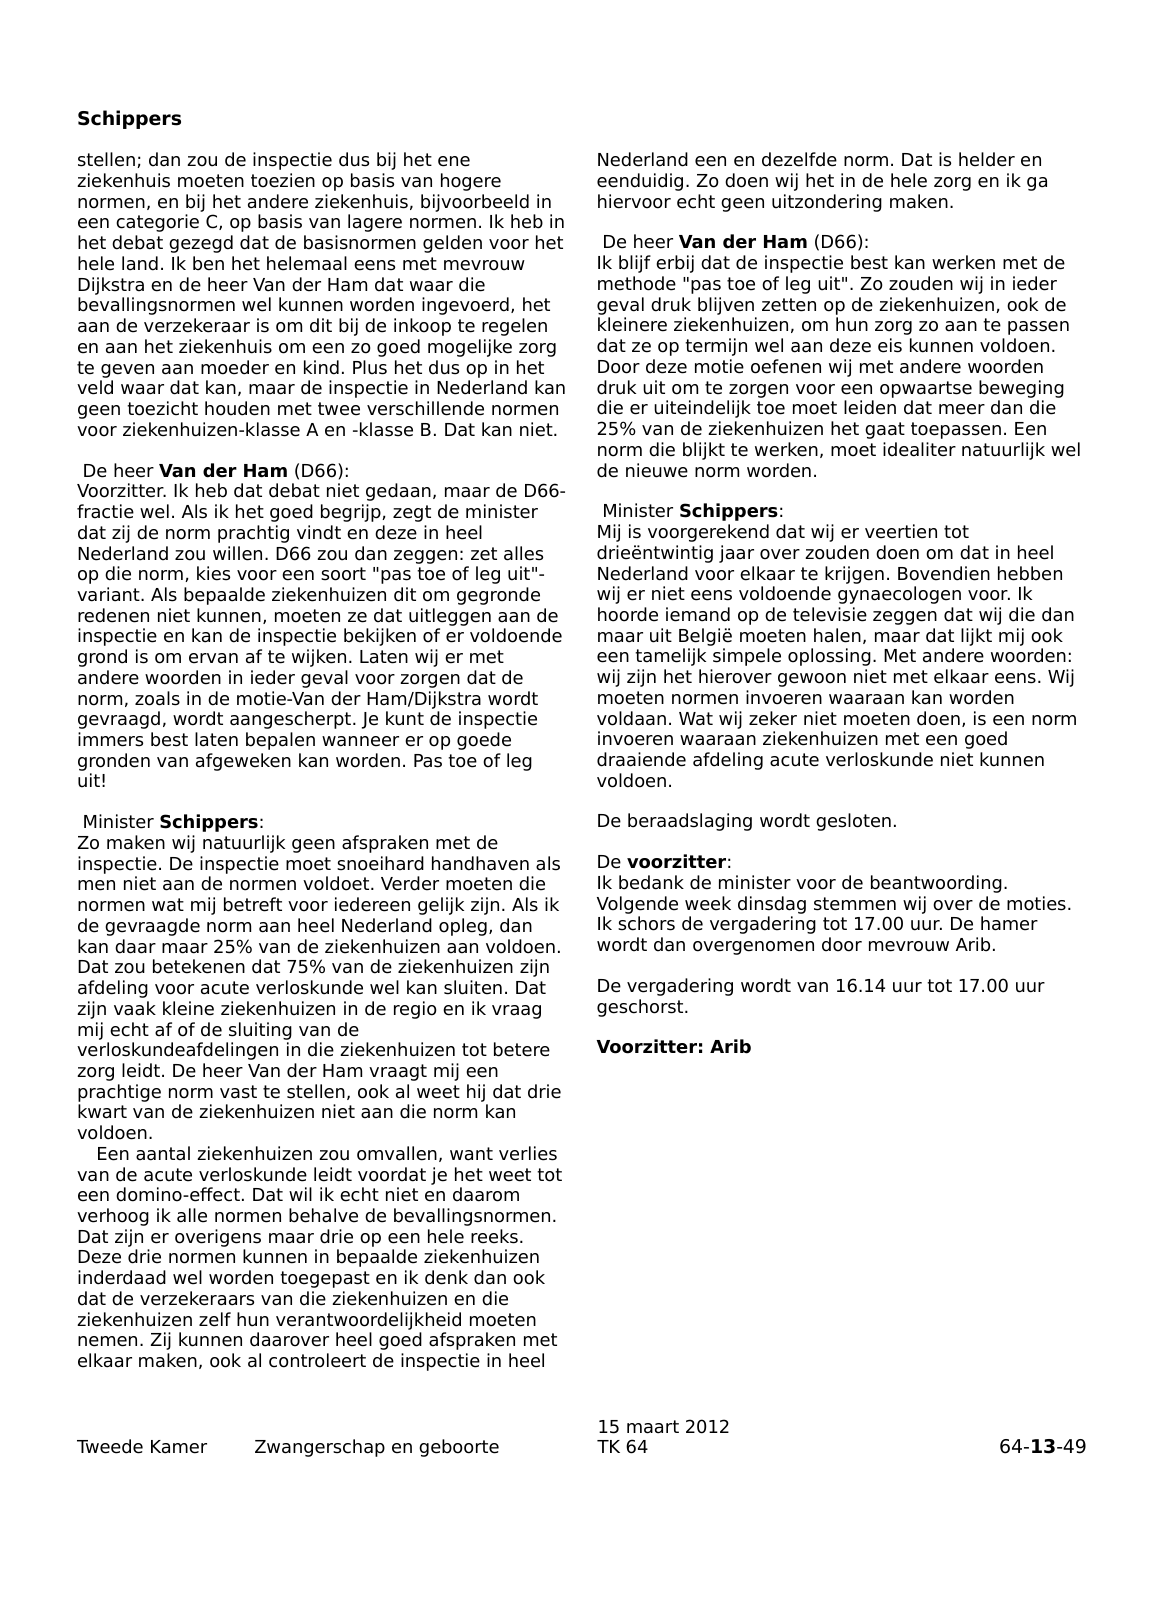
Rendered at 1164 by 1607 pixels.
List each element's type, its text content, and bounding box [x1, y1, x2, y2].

text De heer Van der Ham (D66): [596, 232, 1087, 253]
text Minister Schippers: [596, 501, 1087, 522]
text Ik blijf erbij dat de inspectie best kan werken met de methode "pas toe of leg uit". Zo zouden wij in ieder geval druk blijven zetten op de ziekenhuizen, ook de kleinere ziekenhuizen, om hun zorg zo aan te passen dat ze op termijn wel aan deze eis kunnen voldoen. Door deze motie oefenen wij met andere woorden druk uit om te zorgen voor een opwaartse beweging die er uiteindelijk toe moet leiden dat meer dan die 25% van de ziekenhuizen het gaat toepassen. Een norm die blijkt te werken, moet idealiter natuurlijk wel de nieuwe norm worden. [596, 253, 1087, 481]
text stellen; dan zou de inspectie dus bij het ene ziekenhuis moeten toezien op basis van hogere normen, en bij het andere ziekenhuis, bijvoorbeeld in een categorie C, op basis van lagere normen. Ik heb in het debat gezegd dat de basisnormen gelden voor het hele land. Ik ben het helemaal eens met mevrouw Dijkstra en de heer Van der Ham dat waar die bevallingsnormen wel kunnen worden ingevoerd, het aan de verzekeraar is om dit bij de inkoop te regelen en aan het ziekenhuis om een zo goed mogelijke zorg te geven aan moeder en kind. Plus het dus op in het veld waar dat kan, maar de inspectie in Nederland kan geen toezicht houden met twee verschillende normen voor ziekenhuizen-klasse A en -klasse B. Dat kan niet. [77, 150, 567, 440]
text Een aantal ziekenhuizen zou omvallen, want verlies van de acute verloskunde leidt voordat je het weet tot een domino-effect. Dat wil ik echt niet en daarom verhoog ik alle normen behalve de bevallingsnormen. Dat zijn er overigens maar drie op een hele reeks. Deze drie normen kunnen in bepaalde ziekenhuizen inderdaad wel worden toegepast en ik denk dan ook dat de verzekeraars van die ziekenhuizen en die ziekenhuizen zelf hun verantwoordelijkheid moeten nemen. Zij kunnen daarover heel goed afspraken met elkaar maken, ook al controleert de inspectie in heel [77, 1144, 567, 1372]
text De beraadslaging wordt gesloten. [596, 811, 1087, 832]
text Voorzitter: Arib [596, 1037, 1087, 1058]
text De vergadering wordt van 16.14 uur tot 17.00 uur geschorst. [596, 976, 1087, 1017]
text Minister Schippers: [77, 812, 567, 833]
text Voorzitter. Ik heb dat debat niet gedaan, maar de D66-fractie wel. Als ik het goed begrijp, zegt de minister dat zij de norm prachtig vindt en deze in heel Nederland zou willen. D66 zou dan zeggen: zet alles op die norm, kies voor een soort "pas toe of leg uit"-variant. Als bepaalde ziekenhuizen dit om gegronde redenen niet kunnen, moeten ze dat uitleggen aan de inspectie en kan de inspectie bekijken of er voldoende grond is om ervan af te wijken. Laten wij er met andere woorden in ieder geval voor zorgen dat de norm, zoals in de motie-Van der Ham/Dijkstra wordt gevraagd, wordt aangescherpt. Je kunt de inspectie immers best laten bepalen wanneer er op goede gronden van afgeweken kan worden. Pas toe of leg uit! [77, 481, 567, 792]
text Nederland een en dezelfde norm. Dat is helder en eenduidig. Zo doen wij het in de hele zorg en ik ga hiervoor echt geen uitzondering maken. [596, 150, 1087, 212]
text De heer Van der Ham (D66): [77, 460, 567, 481]
text Zo maken wij natuurlijk geen afspraken met de inspectie. De inspectie moet snoeihard handhaven als men niet aan de normen voldoet. Verder moeten die normen wat mij betreft voor iedereen gelijk zijn. Als ik de gevraagde norm aan heel Nederland opleg, dan kan daar maar 25% van de ziekenhuizen aan voldoen. Dat zou betekenen dat 75% van de ziekenhuizen zijn afdeling voor acute verloskunde wel kan sluiten. Dat zijn vaak kleine ziekenhuizen in de regio en ik vraag mij echt af of de sluiting van de verloskundeafdelingen in die ziekenhuizen tot betere zorg leidt. De heer Van der Ham vraagt mij een prachtige norm vast te stellen, ook al weet hij dat drie kwart van de ziekenhuizen niet aan die norm kan voldoen. [77, 833, 567, 1144]
text De voorzitter: [596, 852, 1087, 873]
text Ik bedank de minister voor de beantwoording. Volgende week dinsdag stemmen wij over de moties. Ik schors de vergadering tot 17.00 uur. De hamer wordt dan overgenomen door mevrouw Arib. [596, 873, 1087, 956]
text Mij is voorgerekend dat wij er veertien tot drieëntwintig jaar over zouden doen om dat in heel Nederland voor elkaar te krijgen. Bovendien hebben wij er niet eens voldoende gynaecologen voor. Ik hoorde iemand op de televisie zeggen dat wij die dan maar uit België moeten halen, maar dat lijkt mij ook een tamelijk simpele oplossing. Met andere woorden: wij zijn het hierover gewoon niet met elkaar eens. Wij moeten normen invoeren waaraan kan worden voldaan. Wat wij zeker niet moeten doen, is een norm invoeren waaraan ziekenhuizen met een goed draaiende afdeling acute verloskunde niet kunnen voldoen. [596, 522, 1087, 791]
